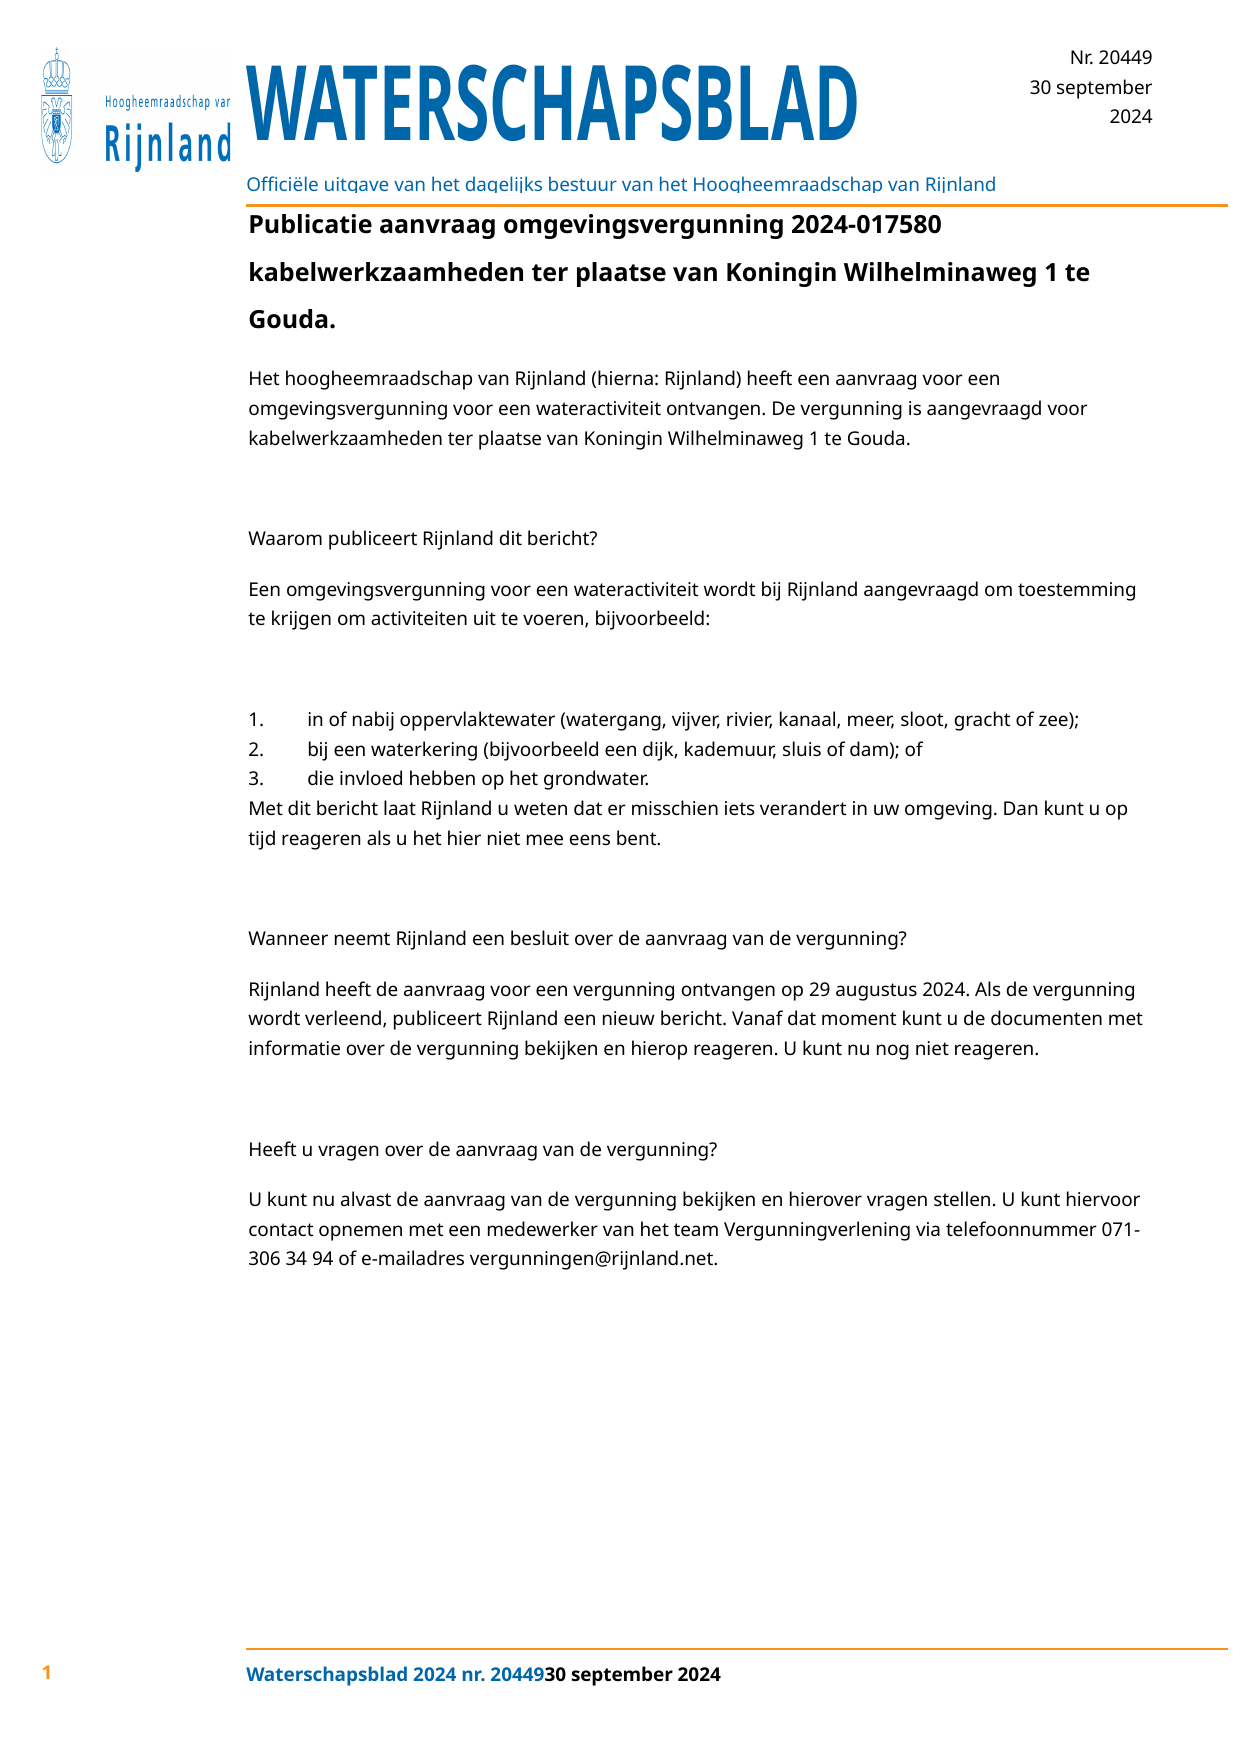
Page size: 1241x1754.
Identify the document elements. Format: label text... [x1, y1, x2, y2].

list in of nabij oppervlaktewater (watergang, vijver, rivier, kanaal, meer, sloot, gracht of zee); [248, 706, 1152, 732]
list bij een waterkering (bijvoorbeeld een dijk, kademuur, sluis of dam); of [248, 736, 1152, 762]
text Wanneer neemt Rijnland een besluit over de aanvraag van de vergunning? [248, 926, 1152, 951]
text Het hoogheemraadschap van Rijnland (hierna: Rijnland) heeft een aanvraag voor een omgevingsvergunning voor een wateractiviteit ontvangen. De vergunning is aangevraagd voor kabelwerkzaamheden ter plaatse van Koningin Wilhelminaweg 1 te Gouda. [248, 366, 1152, 450]
picture [41, 47, 231, 172]
text Een omgevingsvergunning voor een wateractiviteit wordt bij Rijnland aangevraagd om toestemming te krijgen om activiteiten uit te voeren, bijvoorbeeld: [248, 576, 1152, 631]
text Waarom publiceert Rijnland dit bericht? [248, 526, 1152, 551]
text Rijnland heeft de aanvraag voor een vergunning ontvangen op 29 augustus 2024. Als de vergunning wordt verleend, publiceert Rijnland een nieuw bericht. Vanaf dat moment kunt u de documenten met informatie over de vergunning bekijken en hierop reageren. U kunt nu nog niet reageren. [248, 976, 1152, 1061]
text U kunt nu alvast de aanvraag van de vergunning bekijken en hierover vragen stellen. U kunt hiervoor contact opnemen met een medewerker van het team Vergunningverlening via telefoonnummer 071-306 34 94 of e-mailadres vergunningen@rijnland.net. [248, 1186, 1152, 1271]
text Publicatie aanvraag omgevingsvergunning 2024-017580 kabelwerkzaamheden ter plaatse van Koningin Wilhelminaweg 1 te Gouda. [248, 207, 1152, 336]
text Met dit bericht laat Rijnland u weten dat er misschien iets verandert in uw omgeving. Dan kunt u op tijd reageren als u het hier niet mee eens bent. [248, 795, 1152, 850]
list die invloed hebben op het grondwater. [248, 766, 1152, 791]
text Heeft u vragen over de aanvraag van de vergunning? [248, 1136, 1152, 1162]
